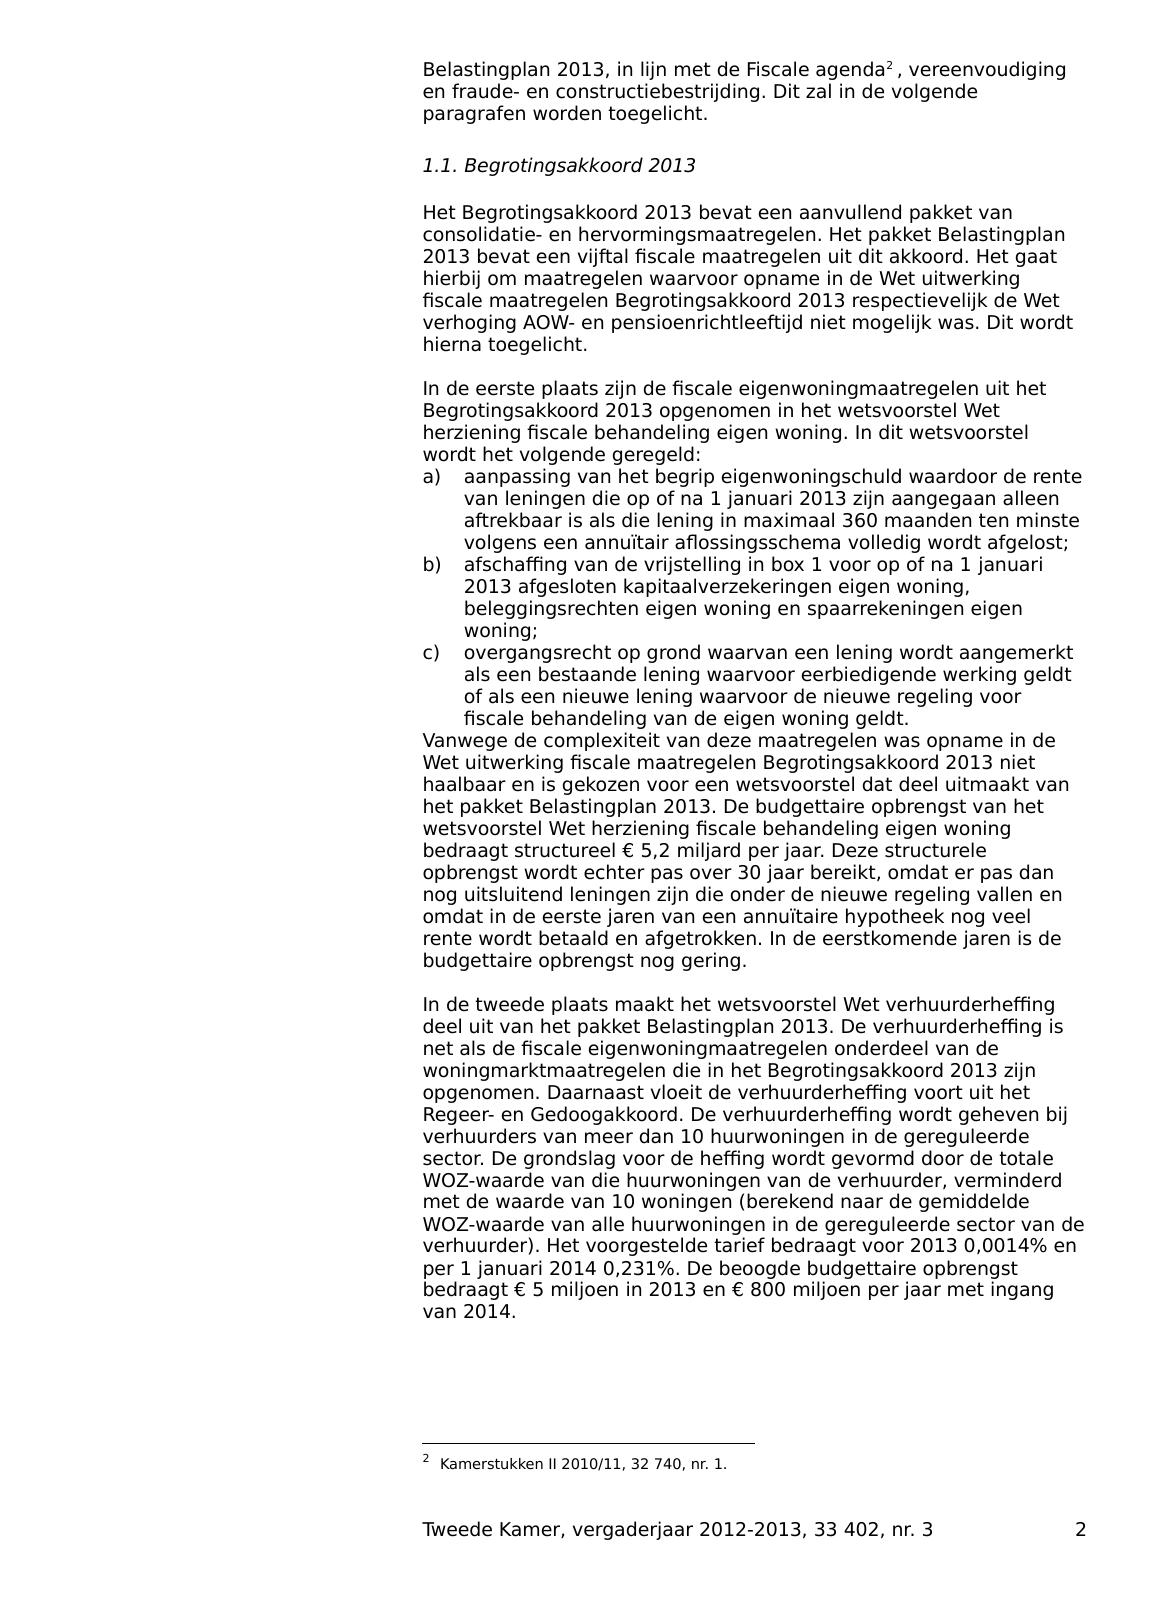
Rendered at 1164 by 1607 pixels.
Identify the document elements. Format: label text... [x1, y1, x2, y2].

text In de eerste plaats zijn de fiscale eigenwoningmaatregelen uit het Begrotingsakkoord 2013 opgenomen in het wetsvoorstel Wet herziening fiscale behandeling eigen woning. In dit wetsvoorstel wordt het volgende geregeld: [422, 378, 1087, 466]
text Belastingplan 2013, in lijn met de Fiscale agenda, vereenvoudiging en fraude- en constructiebestrijding. Dit zal in de volgende paragrafen worden toegelicht. [422, 59, 1087, 125]
text In de tweede plaats maakt het wetsvoorstel Wet verhuurderheffing deel uit van het pakket Belastingplan 2013. De verhuurderheffing is net als de fiscale eigenwoningmaatregelen onderdeel van de woningmarktmaatregelen die in het Begrotingsakkoord 2013 zijn opgenomen. Daarnaast vloeit de verhuurderheffing voort uit het Regeer- en Gedoogakkoord. De verhuurderheffing wordt geheven bij verhuurders van meer dan 10 huurwoningen in de gereguleerde sector. De grondslag voor de heffing wordt gevormd door de totale WOZ-waarde van die huurwoningen van de verhuurder, verminderd met de waarde van 10 woningen (berekend naar de gemiddelde WOZ-waarde van alle huurwoningen in de gereguleerde sector van de verhuurder). Het voorgestelde tarief bedraagt voor 2013 0,0014% en per 1 januari 2014 0,231%. De beoogde budgettaire opbrengst bedraagt € 5 miljoen in 2013 en € 800 miljoen per jaar met ingang van 2014. [422, 994, 1087, 1323]
text b) afschaffing van de vrijstelling in box 1 voor op of na 1 januari 2013 afgesloten kapitaalverzekeringen eigen woning, beleggingsrechten eigen woning en spaarrekeningen eigen woning; [422, 554, 1087, 642]
text c) overgangsrecht op grond waarvan een lening wordt aangemerkt als een bestaande lening waarvoor eerbiedigende werking geldt of als een nieuwe lening waarvoor de nieuwe regeling voor fiscale behandeling van de eigen woning geldt. [422, 642, 1087, 730]
text Vanwege de complexiteit van deze maatregelen was opname in de Wet uitwerking fiscale maatregelen Begrotingsakkoord 2013 niet haalbaar en is gekozen voor een wetsvoorstel dat deel uitmaakt van het pakket Belastingplan 2013. De budgettaire opbrengst van het wetsvoorstel Wet herziening fiscale behandeling eigen woning bedraagt structureel € 5,2 miljard per jaar. Deze structurele opbrengst wordt echter pas over 30 jaar bereikt, omdat er pas dan nog uitsluitend leningen zijn die onder de nieuwe regeling vallen en omdat in de eerste jaren van een annuïtaire hypotheek nog veel rente wordt betaald en afgetrokken. In de eerstkomende jaren is de budgettaire opbrengst nog gering. [422, 730, 1087, 971]
text a) aanpassing van het begrip eigenwoningschuld waardoor de rente van leningen die op of na 1 januari 2013 zijn aangegaan alleen aftrekbaar is als die lening in maximaal 360 maanden ten minste volgens een annuïtair aflossingsschema volledig wordt afgelost; [422, 466, 1087, 554]
text Kamerstukken II 2010/11, 32 740, nr. 1. [422, 1452, 1087, 1474]
subtitle 1.1. Begrotingsakkoord 2013 [422, 155, 1087, 177]
text Het Begrotingsakkoord 2013 bevat een aanvullend pakket van consolidatie- en hervormingsmaatregelen. Het pakket Belastingplan 2013 bevat een vijftal fiscale maatregelen uit dit akkoord. Het gaat hierbij om maatregelen waarvoor opname in de Wet uitwerking fiscale maatregelen Begrotingsakkoord 2013 respectievelijk de Wet verhoging AOW- en pensioenrichtleeftijd niet mogelijk was. Dit wordt hierna toegelicht. [422, 202, 1087, 356]
